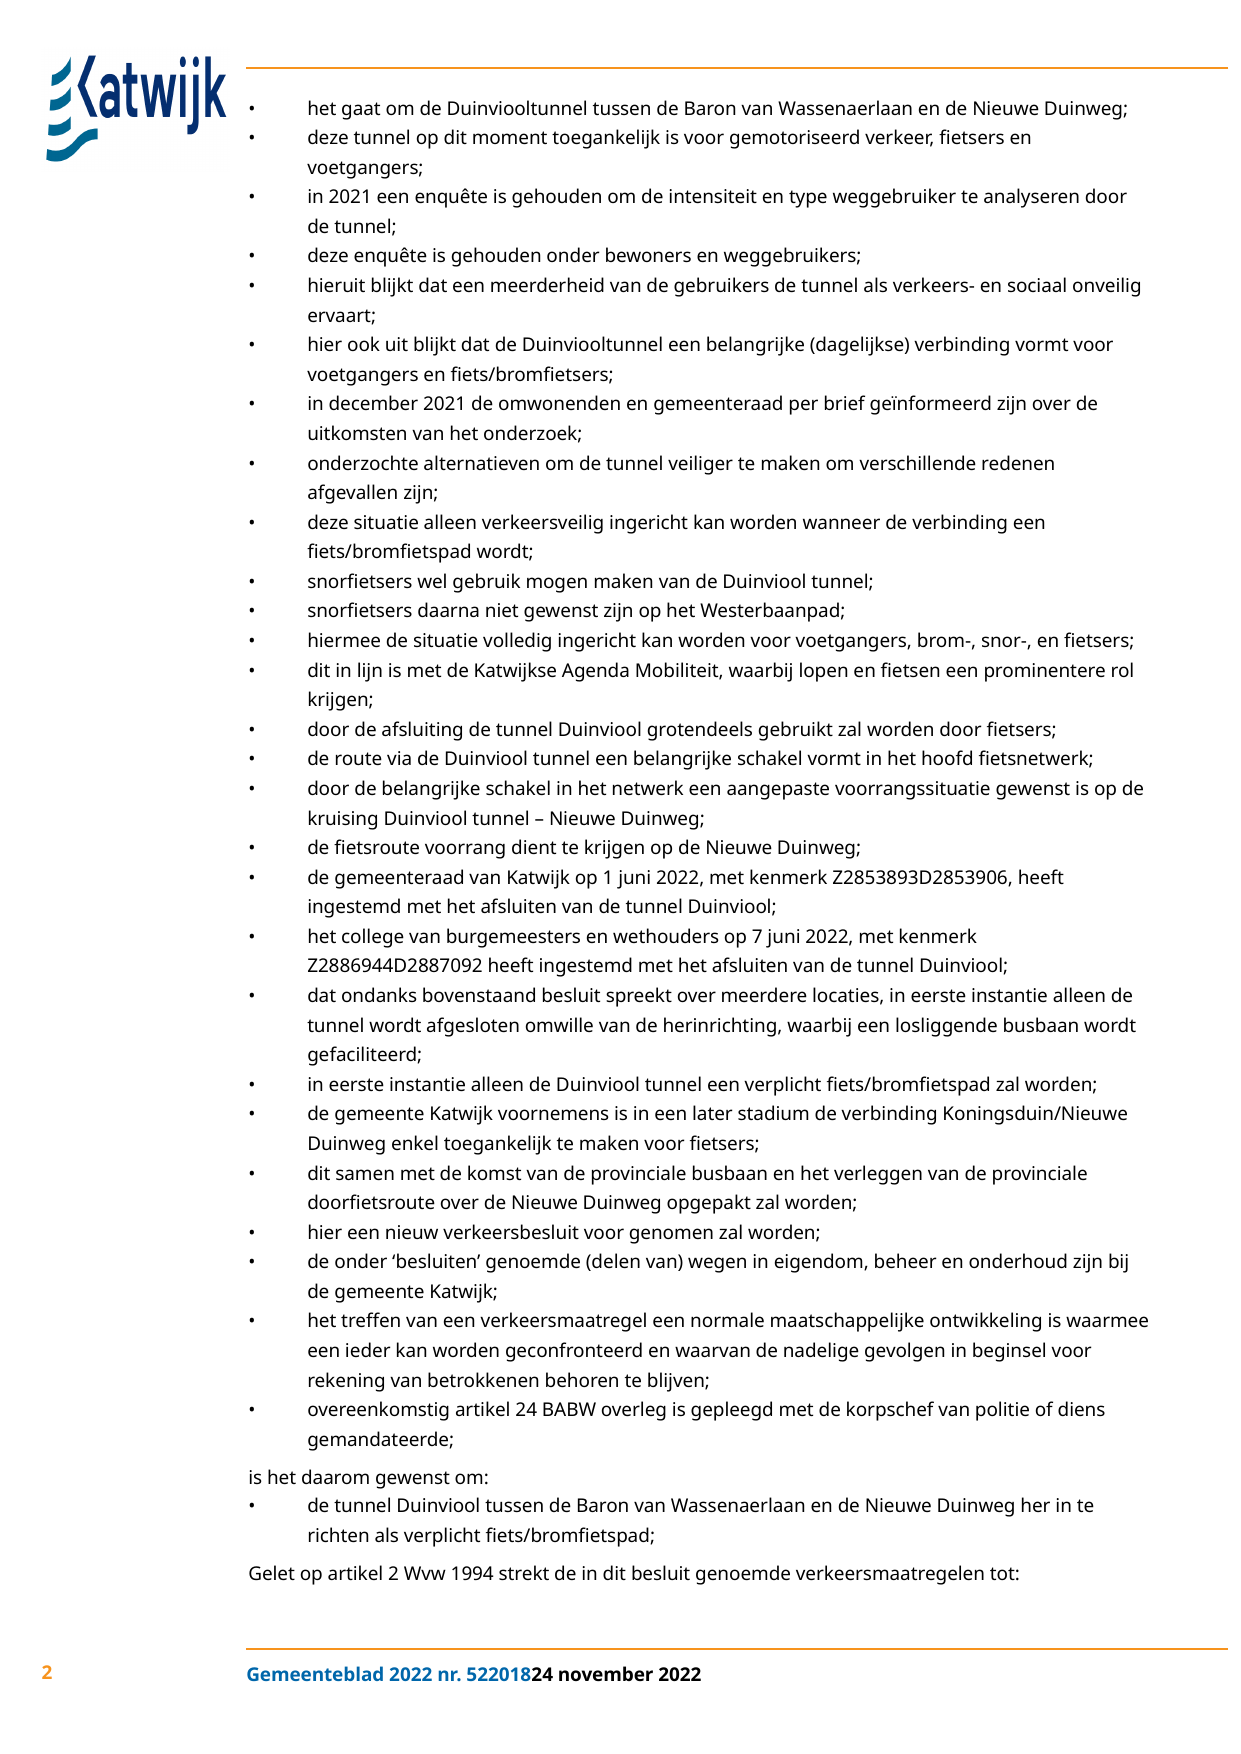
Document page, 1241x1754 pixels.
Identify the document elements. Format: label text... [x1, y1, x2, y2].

list hier ook uit blijkt dat de Duinviooltunnel een belangrijke (dagelijkse) verbinding vormt voor voetgangers en fiets/bromfietsers; [248, 331, 1152, 387]
list door de belangrijke schakel in het netwerk een aangepaste voorrangssituatie gewenst is op de kruising Duinviool tunnel – Nieuwe Duinweg; [248, 775, 1152, 831]
list in eerste instantie alleen de Duinviool tunnel een verplicht fiets/bromfietspad zal worden; [248, 1071, 1152, 1097]
list in 2021 een enquête is gehouden om de intensiteit en type weggebruiker te analyseren door de tunnel; [248, 183, 1152, 239]
text Gelet op artikel 2 Wvw 1994 strekt de in dit besluit genoemde verkeersmaatregelen tot: [248, 1560, 1152, 1586]
list de tunnel Duinviool tussen de Baron van Wassenaerlaan en de Nieuwe Duinweg her in te richten als verplicht fiets/bromfietspad; [248, 1492, 1152, 1548]
list dat ondanks bovenstaand besluit spreekt over meerdere locaties, in eerste instantie alleen de tunnel wordt afgesloten omwille van de herinrichting, waarbij een losliggende busbaan wordt gefaciliteerd; [248, 982, 1152, 1067]
list de fietsroute voorrang dient te krijgen op de Nieuwe Duinweg; [248, 834, 1152, 860]
list het gaat om de Duinviooltunnel tussen de Baron van Wassenaerlaan en de Nieuwe Duinweg; [248, 95, 1152, 121]
list de gemeenteraad van Katwijk op 1 juni 2022, met kenmerk Z2853893D2853906, heeft ingestemd met het afsluiten van de tunnel Duinviool; [248, 864, 1152, 919]
list deze tunnel op dit moment toegankelijk is voor gemotoriseerd verkeer, fietsers en voetgangers; [248, 124, 1152, 180]
text is het daarom gewenst om: [248, 1464, 1152, 1490]
list het college van burgemeesters en wethouders op 7 juni 2022, met kenmerk Z2886944D2887092 heeft ingestemd met het afsluiten van de tunnel Duinviool; [248, 923, 1152, 978]
list de onder ‘besluiten’ genoemde (delen van) wegen in eigendom, beheer en onderhoud zijn bij de gemeente Katwijk; [248, 1248, 1152, 1304]
picture [41, 47, 231, 172]
list overeenkomstig artikel 24 BABW overleg is gepleegd met de korpschef van politie of diens gemandateerde; [248, 1396, 1152, 1452]
list de gemeente Katwijk voornemens is in een later stadium de verbinding Koningsduin/Nieuwe Duinweg enkel toegankelijk te maken voor fietsers; [248, 1101, 1152, 1156]
list onderzochte alternatieven om de tunnel veiliger te maken om verschillende redenen afgevallen zijn; [248, 450, 1152, 505]
list hiermee de situatie volledig ingericht kan worden voor voetgangers, brom-, snor-, en fietsers; [248, 627, 1152, 653]
list het treffen van een verkeersmaatregel een normale maatschappelijke ontwikkeling is waarmee een ieder kan worden geconfronteerd en waarvan de nadelige gevolgen in beginsel voor rekening van betrokkenen behoren te blijven; [248, 1308, 1152, 1393]
list in december 2021 de omwonenden en gemeenteraad per brief geïnformeerd zijn over de uitkomsten van het onderzoek; [248, 391, 1152, 446]
list hieruit blijkt dat een meerderheid van de gebruikers de tunnel als verkeers- en sociaal onveilig ervaart; [248, 272, 1152, 328]
list dit in lijn is met de Katwijkse Agenda Mobiliteit, waarbij lopen en fietsen een prominentere rol krijgen; [248, 657, 1152, 712]
list door de afsluiting de tunnel Duinviool grotendeels gebruikt zal worden door fietsers; [248, 716, 1152, 742]
list snorfietsers wel gebruik mogen maken van de Duinviool tunnel; [248, 568, 1152, 594]
list deze enquête is gehouden onder bewoners en weggebruikers; [248, 243, 1152, 268]
list de route via de Duinviool tunnel een belangrijke schakel vormt in het hoofd fietsnetwerk; [248, 746, 1152, 771]
list hier een nieuw verkeersbesluit voor genomen zal worden; [248, 1219, 1152, 1245]
list snorfietsers daarna niet gewenst zijn op het Westerbaanpad; [248, 598, 1152, 623]
list dit samen met de komst van de provinciale busbaan en het verleggen van de provinciale doorfietsroute over de Nieuwe Duinweg opgepakt zal worden; [248, 1160, 1152, 1215]
list deze situatie alleen verkeersveilig ingericht kan worden wanneer de verbinding een fiets/bromfietspad wordt; [248, 509, 1152, 564]
